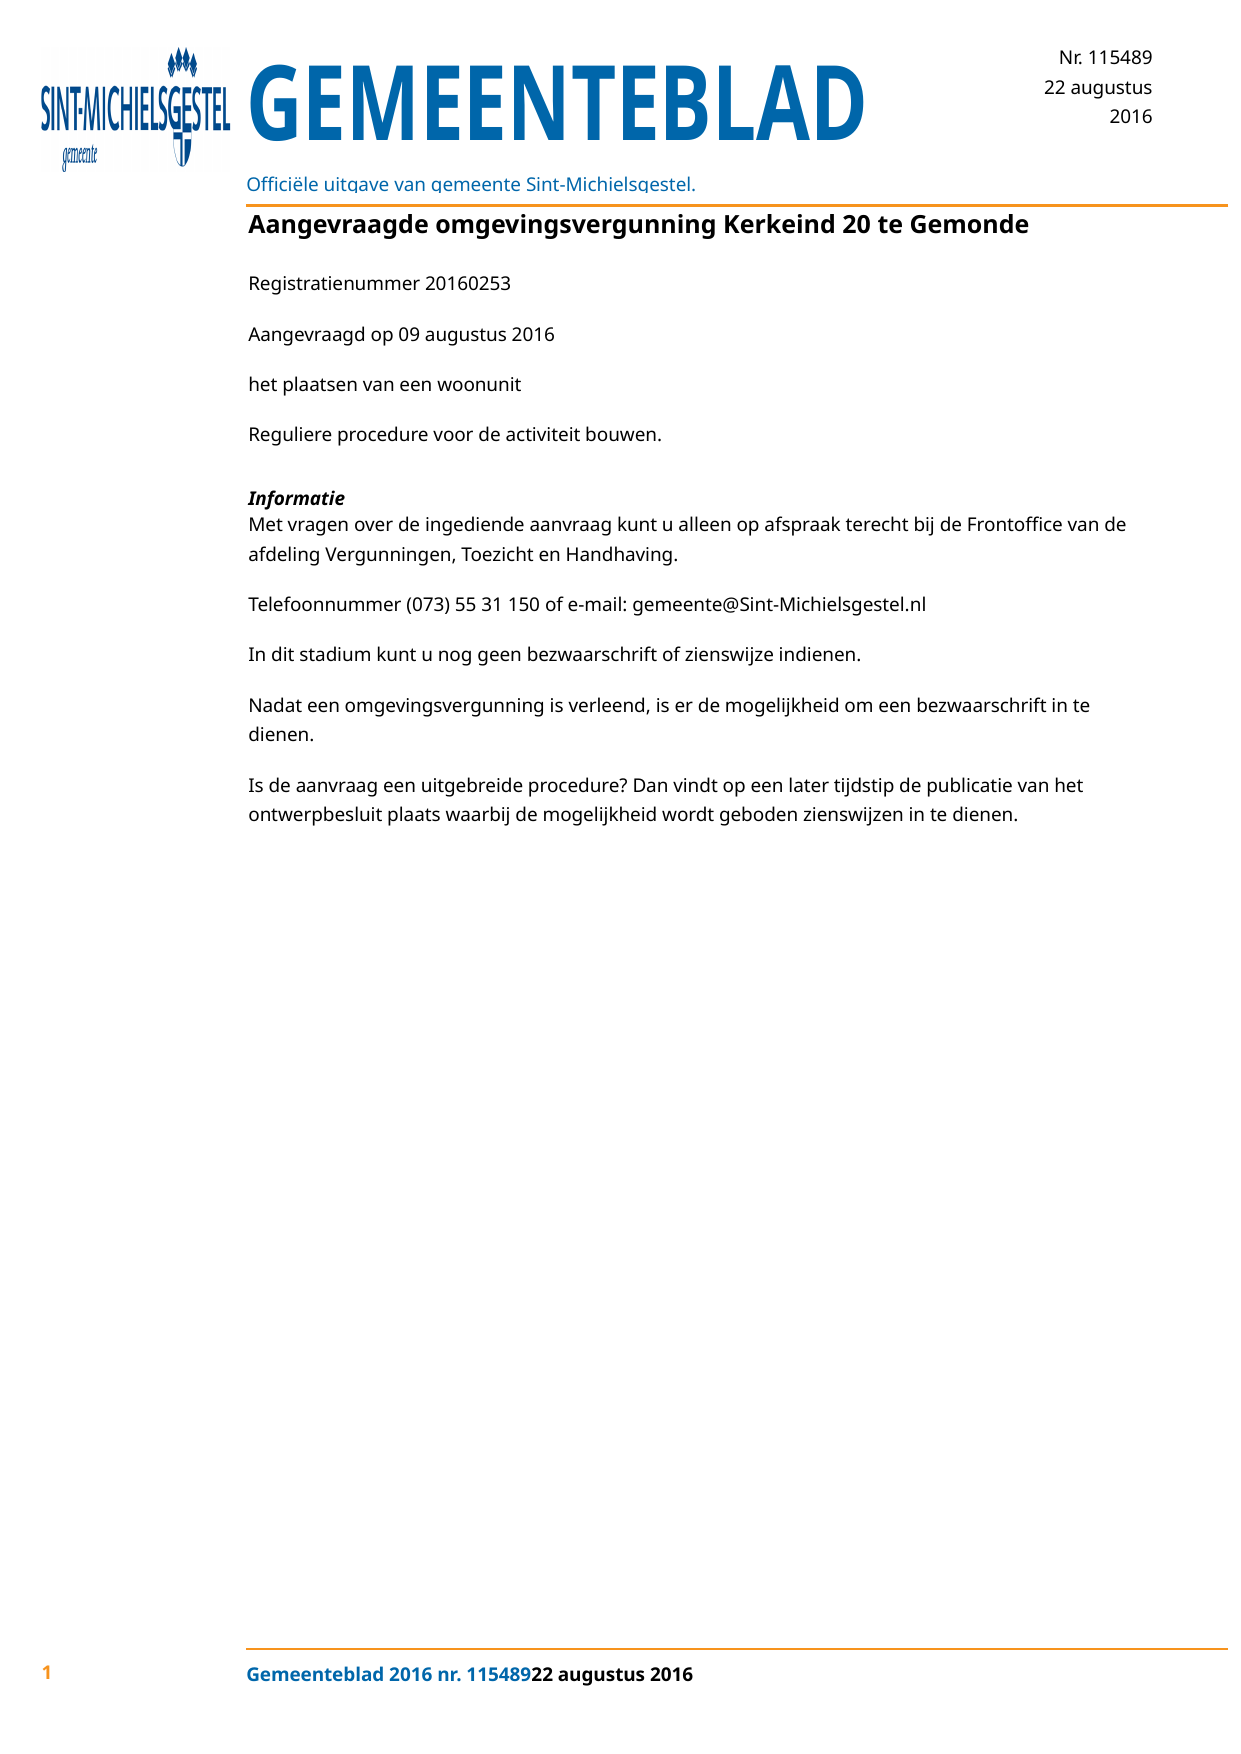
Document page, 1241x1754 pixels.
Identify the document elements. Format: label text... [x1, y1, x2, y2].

picture [41, 47, 231, 172]
text Aangevraagde omgevingsvergunning Kerkeind 20 te Gemonde [248, 207, 1152, 241]
text Is de aanvraag een uitgebreide procedure? Dan vindt op een later tijdstip de publicatie van het ontwerpbesluit plaats waarbij de mogelijkheid wordt geboden zienswijzen in te dienen. [248, 772, 1152, 827]
text In dit stadium kunt u nog geen bezwaarschrift of zienswijze indienen. [248, 642, 1152, 667]
text Aangevraagd op 09 augustus 2016 [248, 321, 1152, 346]
text Telefoonnummer (073) 55 31 150 of e-mail: gemeente@Sint-Michielsgestel.nl [248, 591, 1152, 617]
text Reguliere procedure voor de activiteit bouwen. [248, 422, 1152, 447]
text het plaatsen van een woonunit [248, 371, 1152, 397]
text Met vragen over de ingediende aanvraag kunt u alleen op afspraak terecht bij de Frontoffice van de afdeling Vergunningen, Toezicht en Handhaving. [248, 511, 1152, 567]
text Nadat een omgevingsvergunning is verleend, is er de mogelijkheid om een bezwaarschrift in te dienen. [248, 692, 1152, 747]
text Informatie [248, 486, 1152, 511]
text Registratienummer 20160253 [248, 270, 1152, 296]
